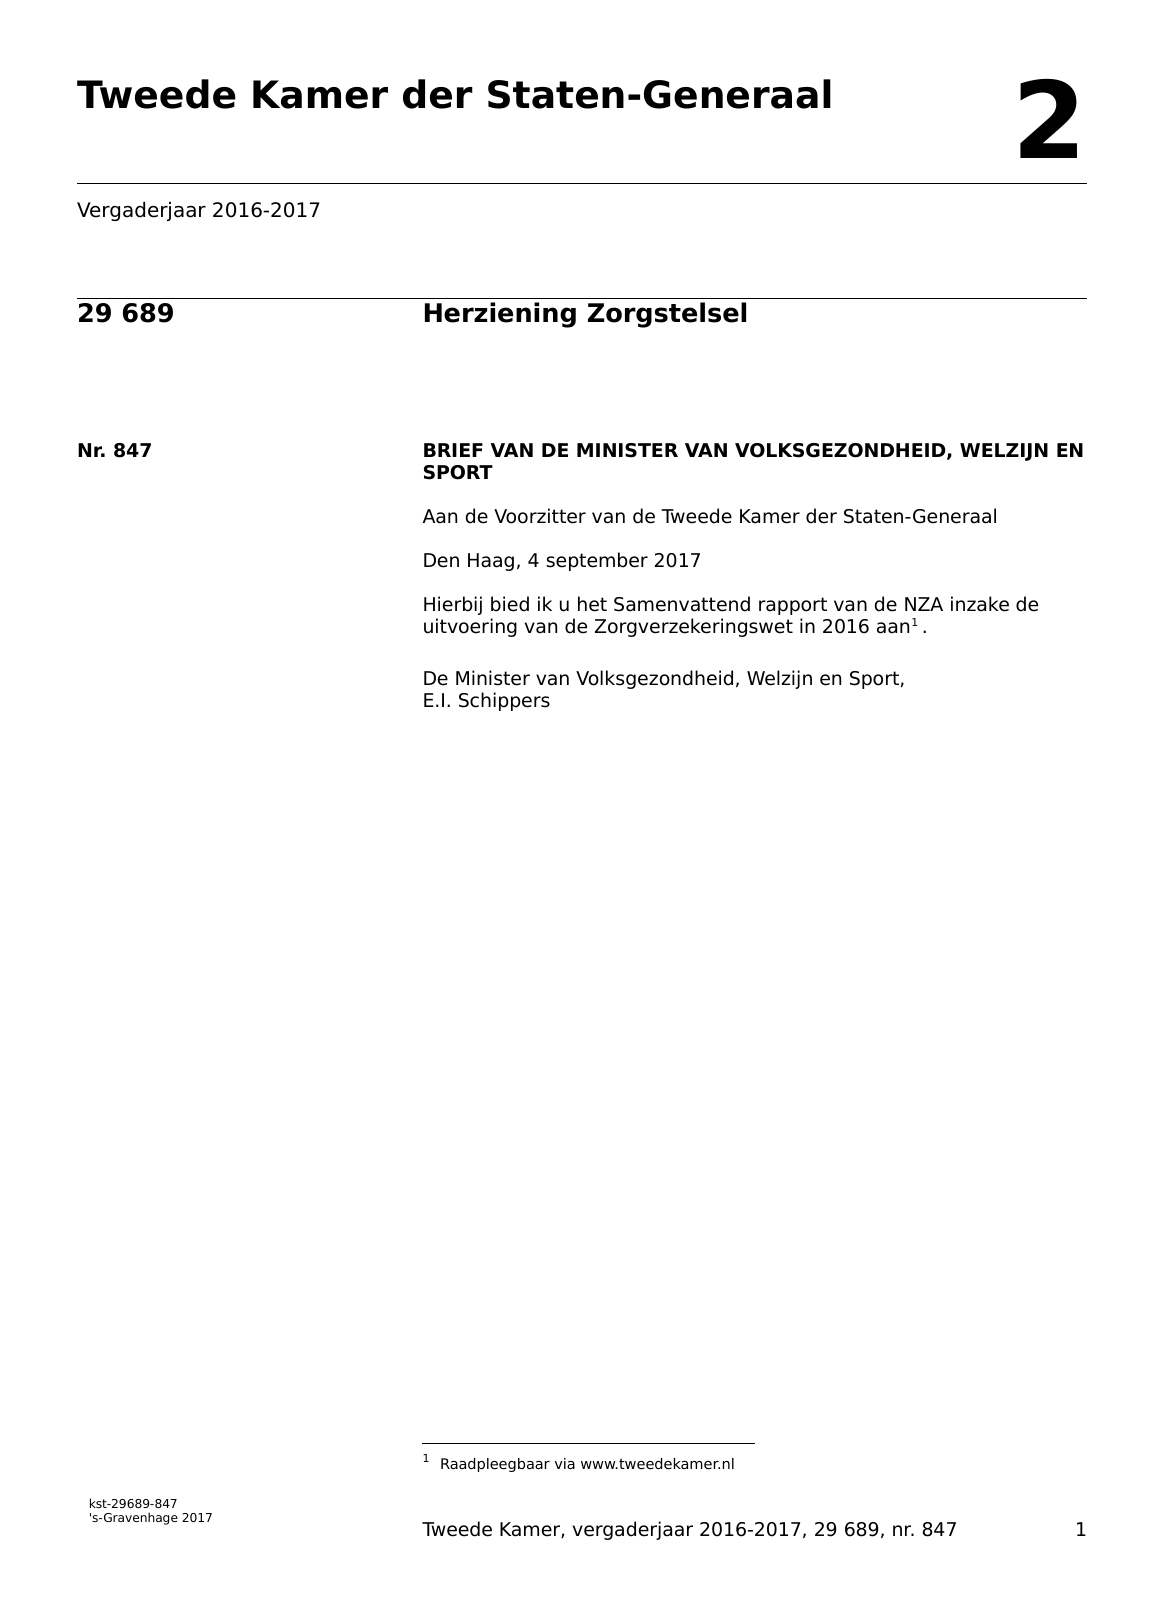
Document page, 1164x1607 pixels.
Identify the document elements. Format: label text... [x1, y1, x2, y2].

text Aan de Voorzitter van de Tweede Kamer der Staten-Generaal [422, 506, 1087, 528]
subtitle Nr. 847 BRIEF VAN DE MINISTER VAN VOLKSGEZONDHEID, WELZIJN EN SPORT [77, 440, 1087, 484]
table_header Tweede Kamer der Staten-Generaal [77, 59, 886, 183]
subtitle 29 689 Herziening Zorgstelsel [77, 299, 1087, 329]
text kst-29689-847 [88, 1497, 323, 1511]
text Raadpleegbaar via www.tweedekamer.nl [422, 1452, 1087, 1474]
table_header 2 [886, 59, 1087, 183]
text Den Haag, 4 september 2017 [422, 550, 1087, 572]
table_cell Vergaderjaar 2016-2017 [77, 184, 1087, 298]
text 's-Gravenhage 2017 [88, 1511, 323, 1525]
text Hierbij bied ik u het Samenvattend rapport van de NZA inzake de uitvoering van de Zorgverzekeringswet in 2016 aan. [422, 594, 1087, 638]
text De Minister van Volksgezondheid, Welzijn en Sport, E.I. Schippers [422, 668, 1087, 712]
